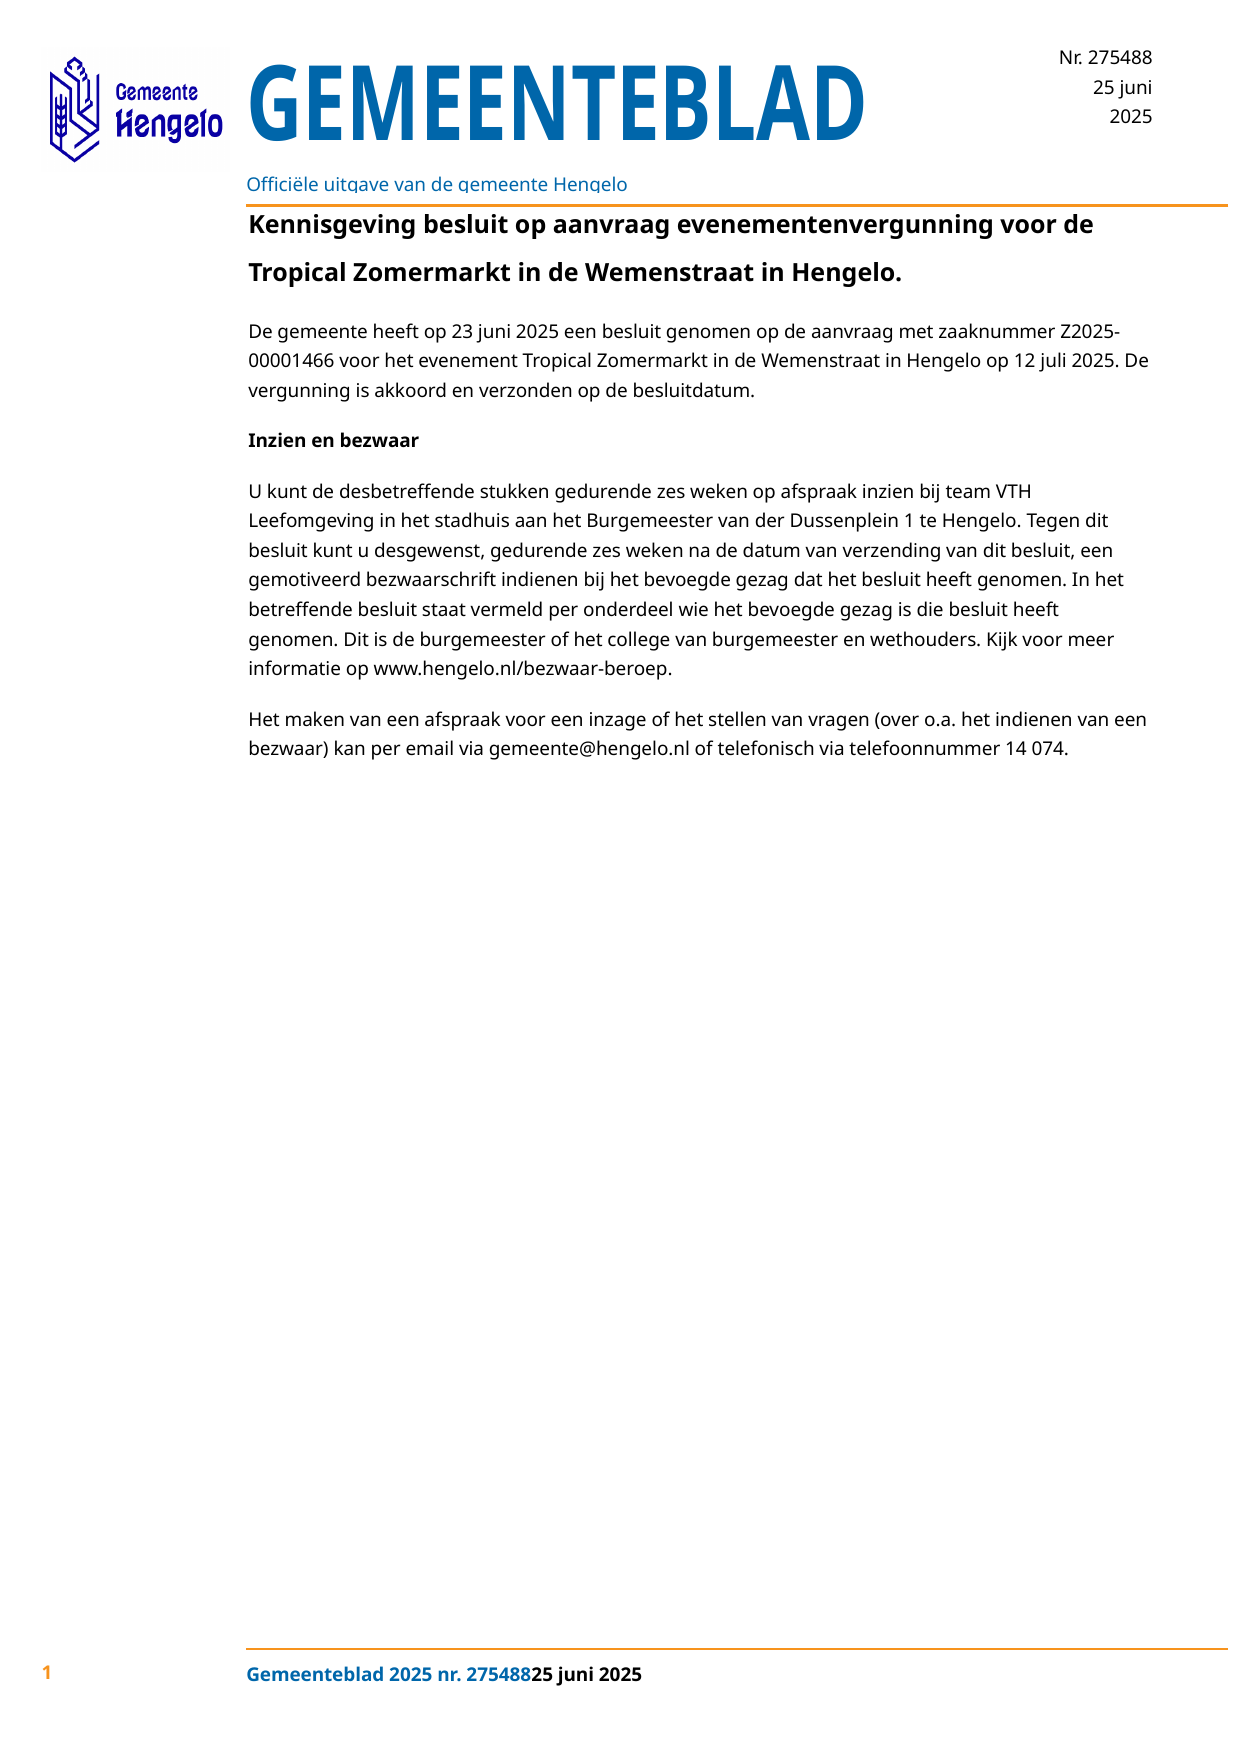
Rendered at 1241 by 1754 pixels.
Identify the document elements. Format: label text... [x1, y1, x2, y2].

text Het maken van een afspraak voor een inzage of het stellen van vragen (over o.a. het indienen van een bezwaar) kan per email via gemeente@hengelo.nl of telefonisch via telefoonnummer 14 074. [248, 706, 1152, 761]
text U kunt de desbetreffende stukken gedurende zes weken op afspraak inzien bij team VTH Leefomgeving in het stadhuis aan het Burgemeester van der Dussenplein 1 te Hengelo. Tegen dit besluit kunt u desgewenst, gedurende zes weken na de datum van verzending van dit besluit, een gemotiveerd bezwaarschrift indienen bij het bevoegde gezag dat het besluit heeft genomen. In het betreffende besluit staat vermeld per onderdeel wie het bevoegde gezag is die besluit heeft genomen. Dit is de burgemeester of het college van burgemeester en wethouders. Kijk voor meer informatie op www.hengelo.nl/bezwaar-beroep. [248, 478, 1152, 681]
text Inzien en bezwaar [248, 427, 1152, 453]
picture [41, 47, 231, 172]
text Kennisgeving besluit op aanvraag evenementenvergunning voor de Tropical Zomermarkt in de Wemenstraat in Hengelo. [248, 207, 1152, 288]
text De gemeente heeft op 23 juni 2025 een besluit genomen op de aanvraag met zaaknummer Z2025-00001466 voor het evenement Tropical Zomermarkt in de Wemenstraat in Hengelo op 12 juli 2025. De vergunning is akkoord en verzonden op de besluitdatum. [248, 318, 1152, 403]
